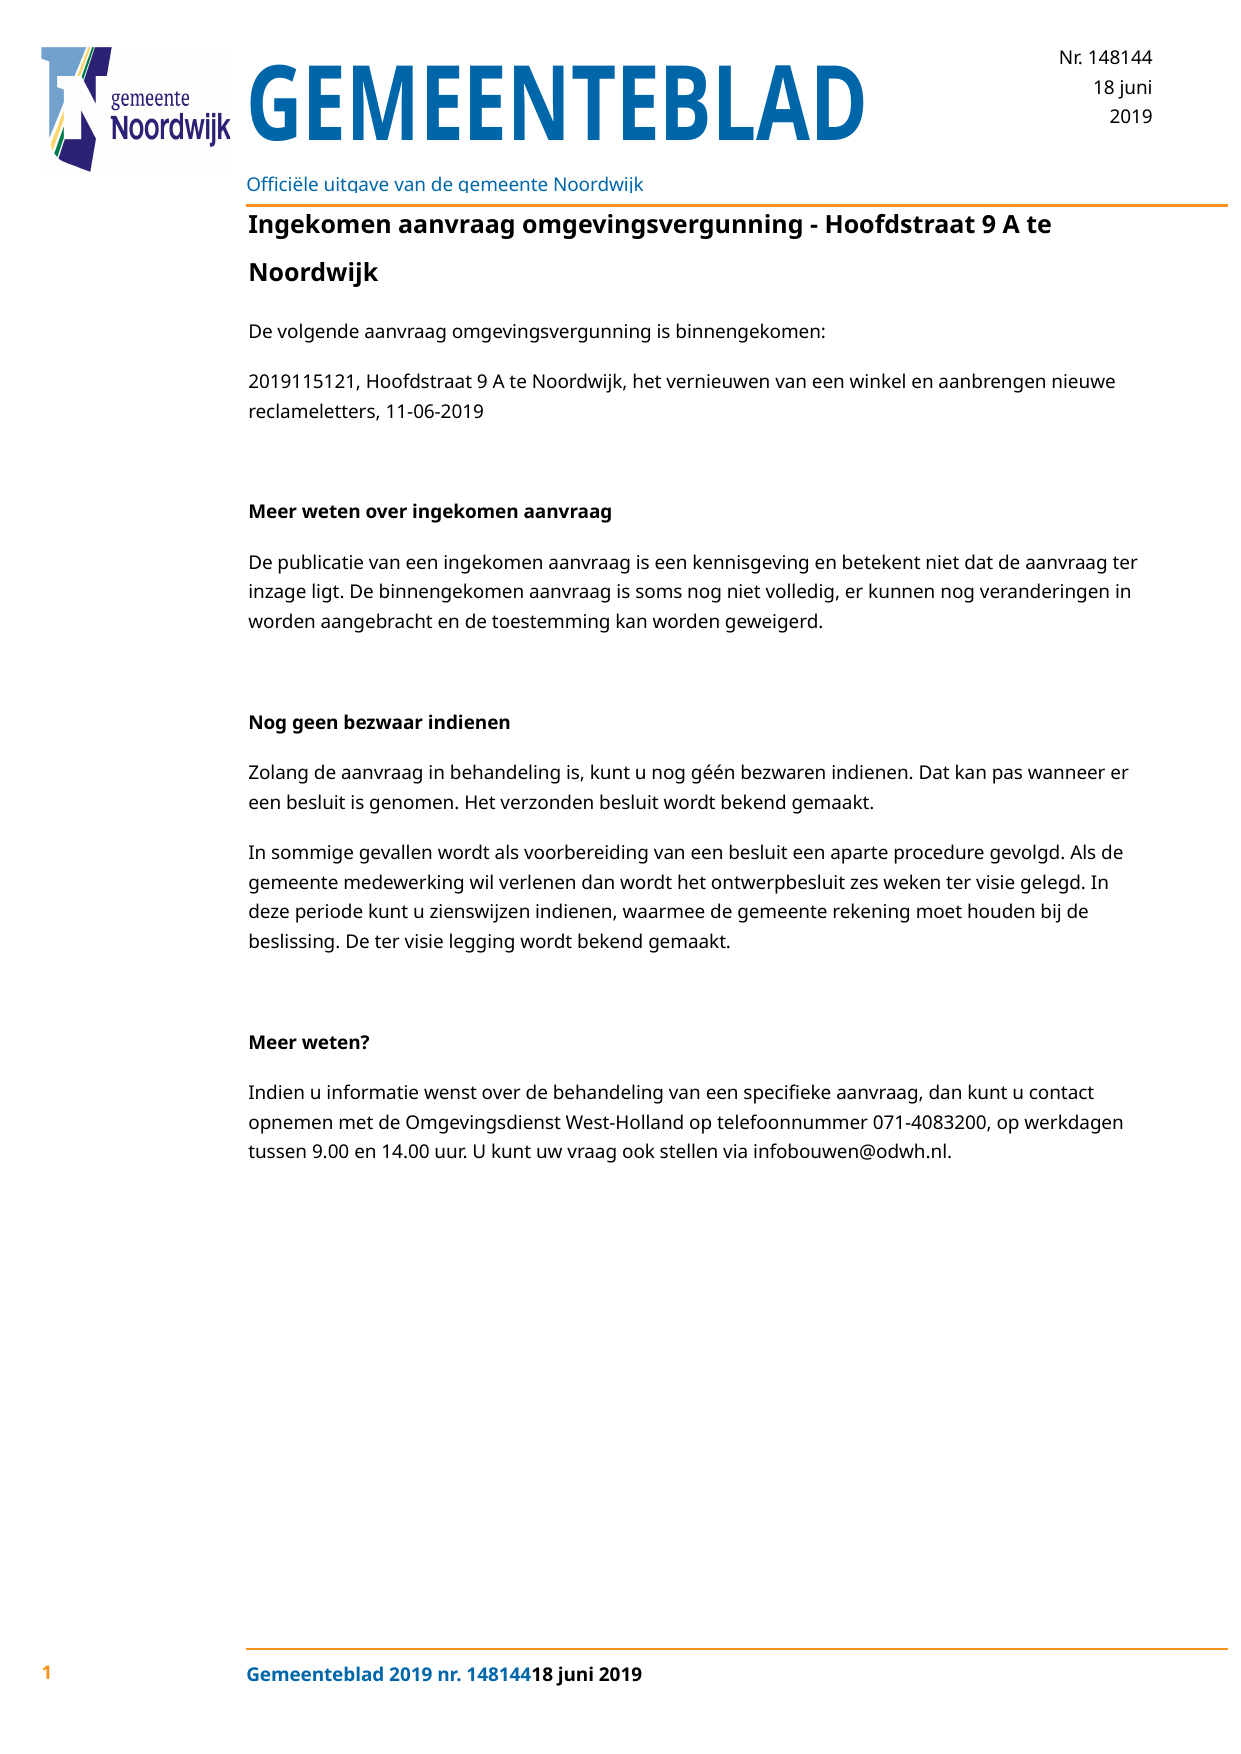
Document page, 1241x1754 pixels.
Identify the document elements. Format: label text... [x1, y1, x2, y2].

text Meer weten? [248, 1029, 1152, 1055]
text De publicatie van een ingekomen aanvraag is een kennisgeving en betekent niet dat de aanvraag ter inzage ligt. De binnengekomen aanvraag is soms nog niet volledig, er kunnen nog veranderingen in worden aangebracht en de toestemming kan worden geweigerd. [248, 549, 1152, 634]
text Meer weten over ingekomen aanvraag [248, 499, 1152, 524]
text In sommige gevallen wordt als voorbereiding van een besluit een aparte procedure gevolgd. Als de gemeente medewerking wil verlenen dan wordt het ontwerpbesluit zes weken ter visie gelegd. In deze periode kunt u zienswijzen indienen, waarmee de gemeente rekening moet houden bij de beslissing. De ter visie legging wordt bekend gemaakt. [248, 839, 1152, 954]
text 2019115121, Hoofdstraat 9 A te Noordwijk, het vernieuwen van een winkel en aanbrengen nieuwe reclameletters, 11-06-2019 [248, 368, 1152, 424]
text Nog geen bezwaar indienen [248, 709, 1152, 735]
picture [41, 47, 231, 172]
text Ingekomen aanvraag omgevingsvergunning - Hoofdstraat 9 A te Noordwijk [248, 207, 1152, 288]
text Zolang de aanvraag in behandeling is, kunt u nog géén bezwaren indienen. Dat kan pas wanneer er een besluit is genomen. Het verzonden besluit wordt bekend gemaakt. [248, 759, 1152, 815]
text De volgende aanvraag omgevingsvergunning is binnengekomen: [248, 318, 1152, 344]
text Indien u informatie wenst over de behandeling van een specifieke aanvraag, dan kunt u contact opnemen met de Omgevingsdienst West-Holland op telefoonnummer 071-4083200, op werkdagen tussen 9.00 en 14.00 uur. U kunt uw vraag ook stellen via infobouwen@odwh.nl. [248, 1079, 1152, 1164]
